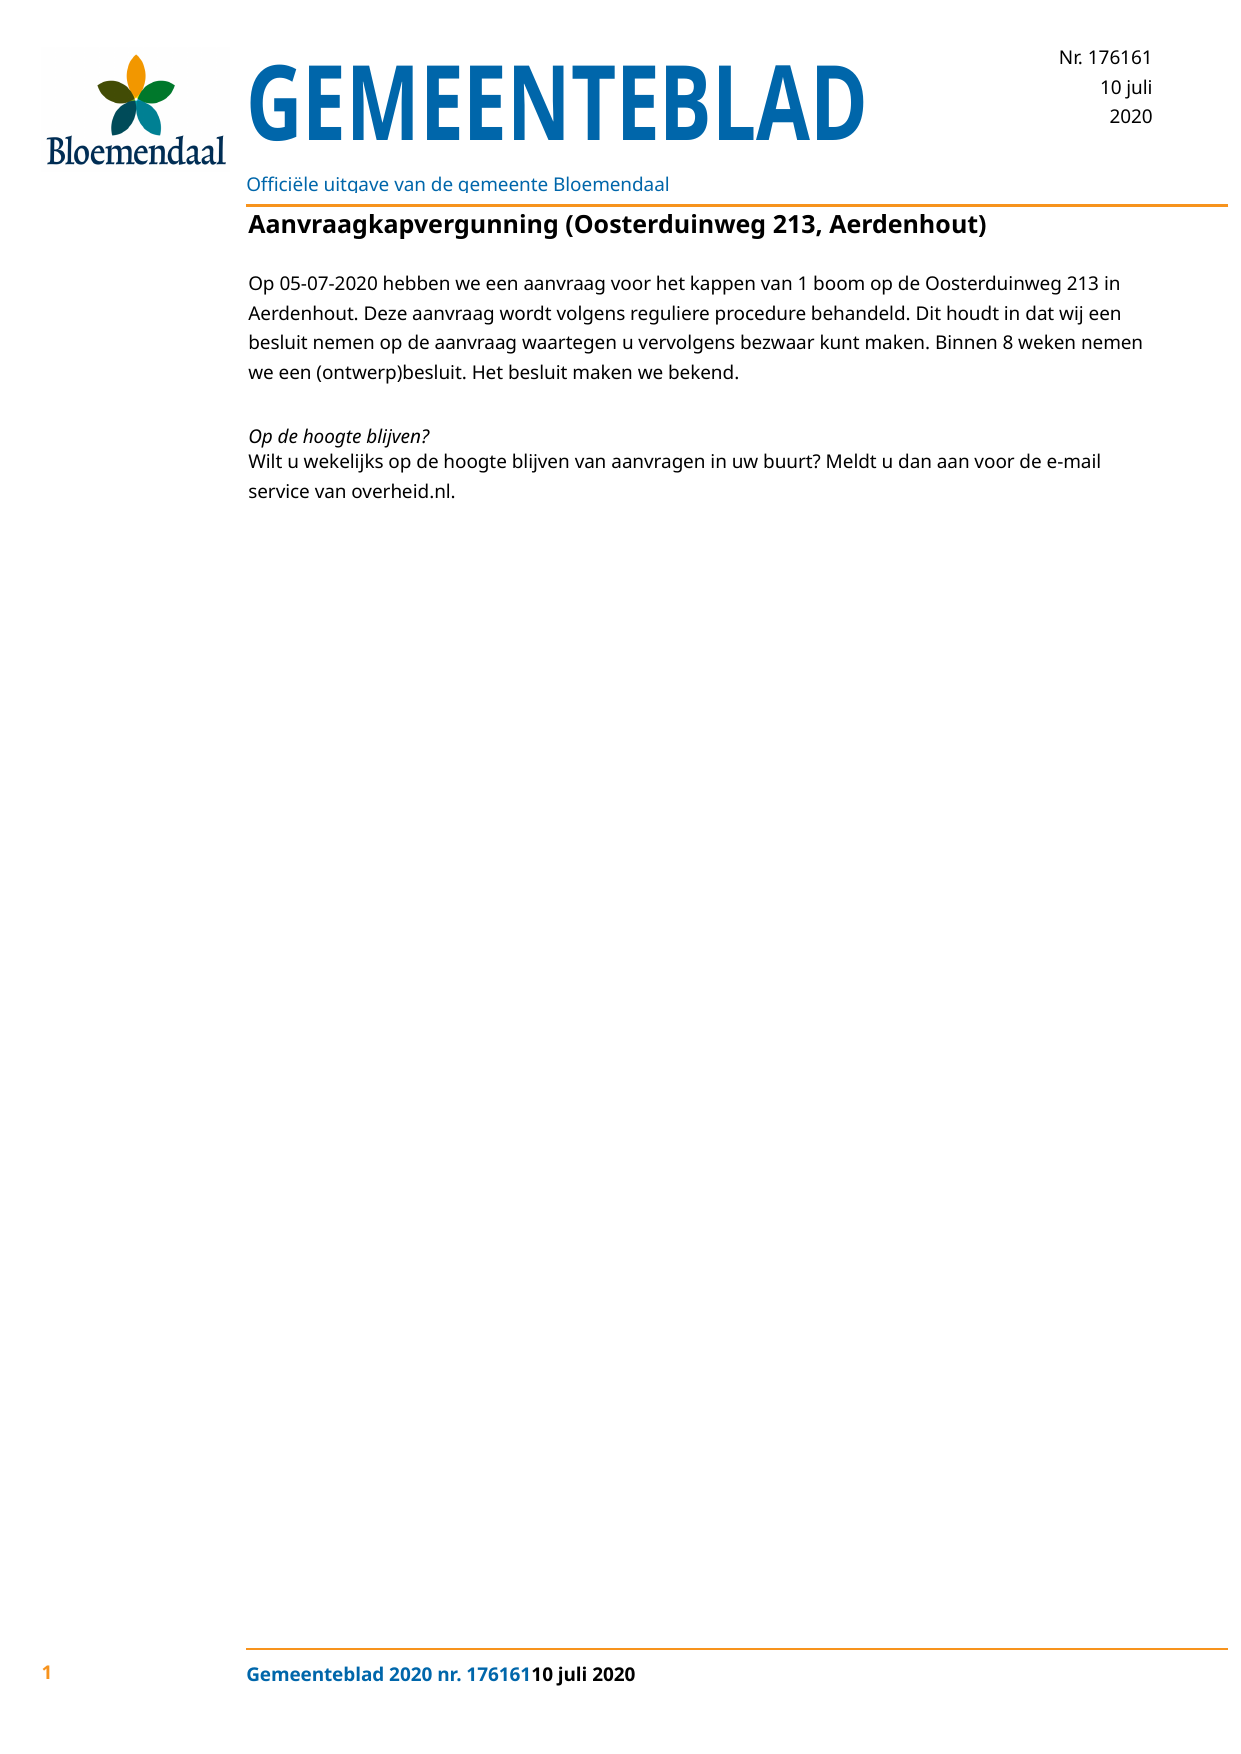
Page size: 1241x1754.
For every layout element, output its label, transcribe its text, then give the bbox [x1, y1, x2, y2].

text Wilt u wekelijks op de hoogte blijven van aanvragen in uw buurt? Meldt u dan aan voor de e-mail service van overheid.nl. [248, 449, 1152, 504]
text Op de hoogte blijven? [248, 423, 1152, 449]
text Aanvraagkapvergunning (Oosterduinweg 213, Aerdenhout) [248, 207, 1152, 241]
text Op 05-07-2020 hebben we een aanvraag voor het kappen van 1 boom op de Oosterduinweg 213 in Aerdenhout. Deze aanvraag wordt volgens reguliere procedure behandeld. Dit houdt in dat wij een besluit nemen op de aanvraag waartegen u vervolgens bezwaar kunt maken. Binnen 8 weken nemen we een (ontwerp)besluit. Het besluit maken we bekend. [248, 270, 1152, 385]
picture [41, 47, 231, 172]
